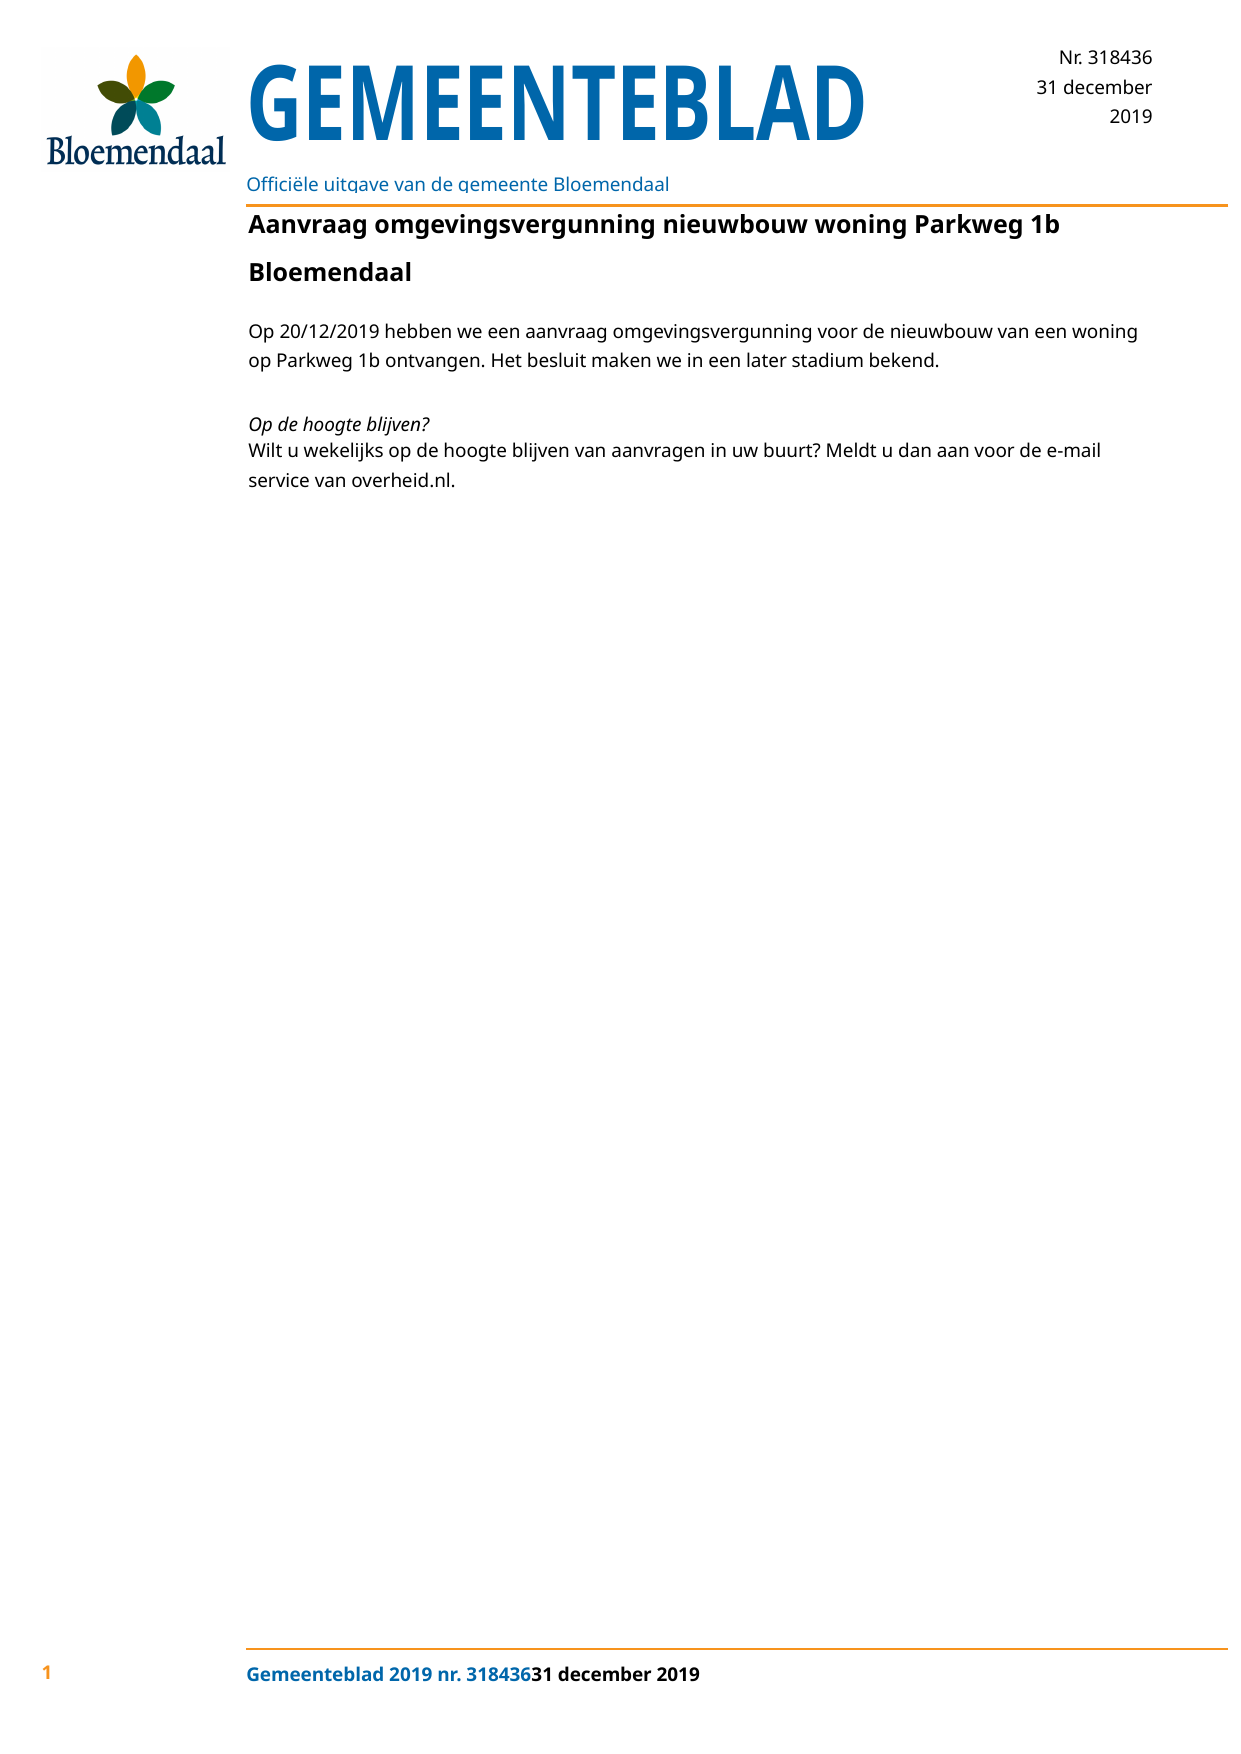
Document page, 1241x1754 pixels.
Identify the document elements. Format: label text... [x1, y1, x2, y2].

picture [41, 47, 231, 172]
text Op 20/12/2019 hebben we een aanvraag omgevingsvergunning voor de nieuwbouw van een woning op Parkweg 1b ontvangen. Het besluit maken we in een later stadium bekend. [248, 318, 1152, 373]
text Wilt u wekelijks op de hoogte blijven van aanvragen in uw buurt? Meldt u dan aan voor de e-mail service van overheid.nl. [248, 437, 1152, 492]
text Aanvraag omgevingsvergunning nieuwbouw woning Parkweg 1b Bloemendaal [248, 207, 1152, 288]
text Op de hoogte blijven? [248, 411, 1152, 437]
